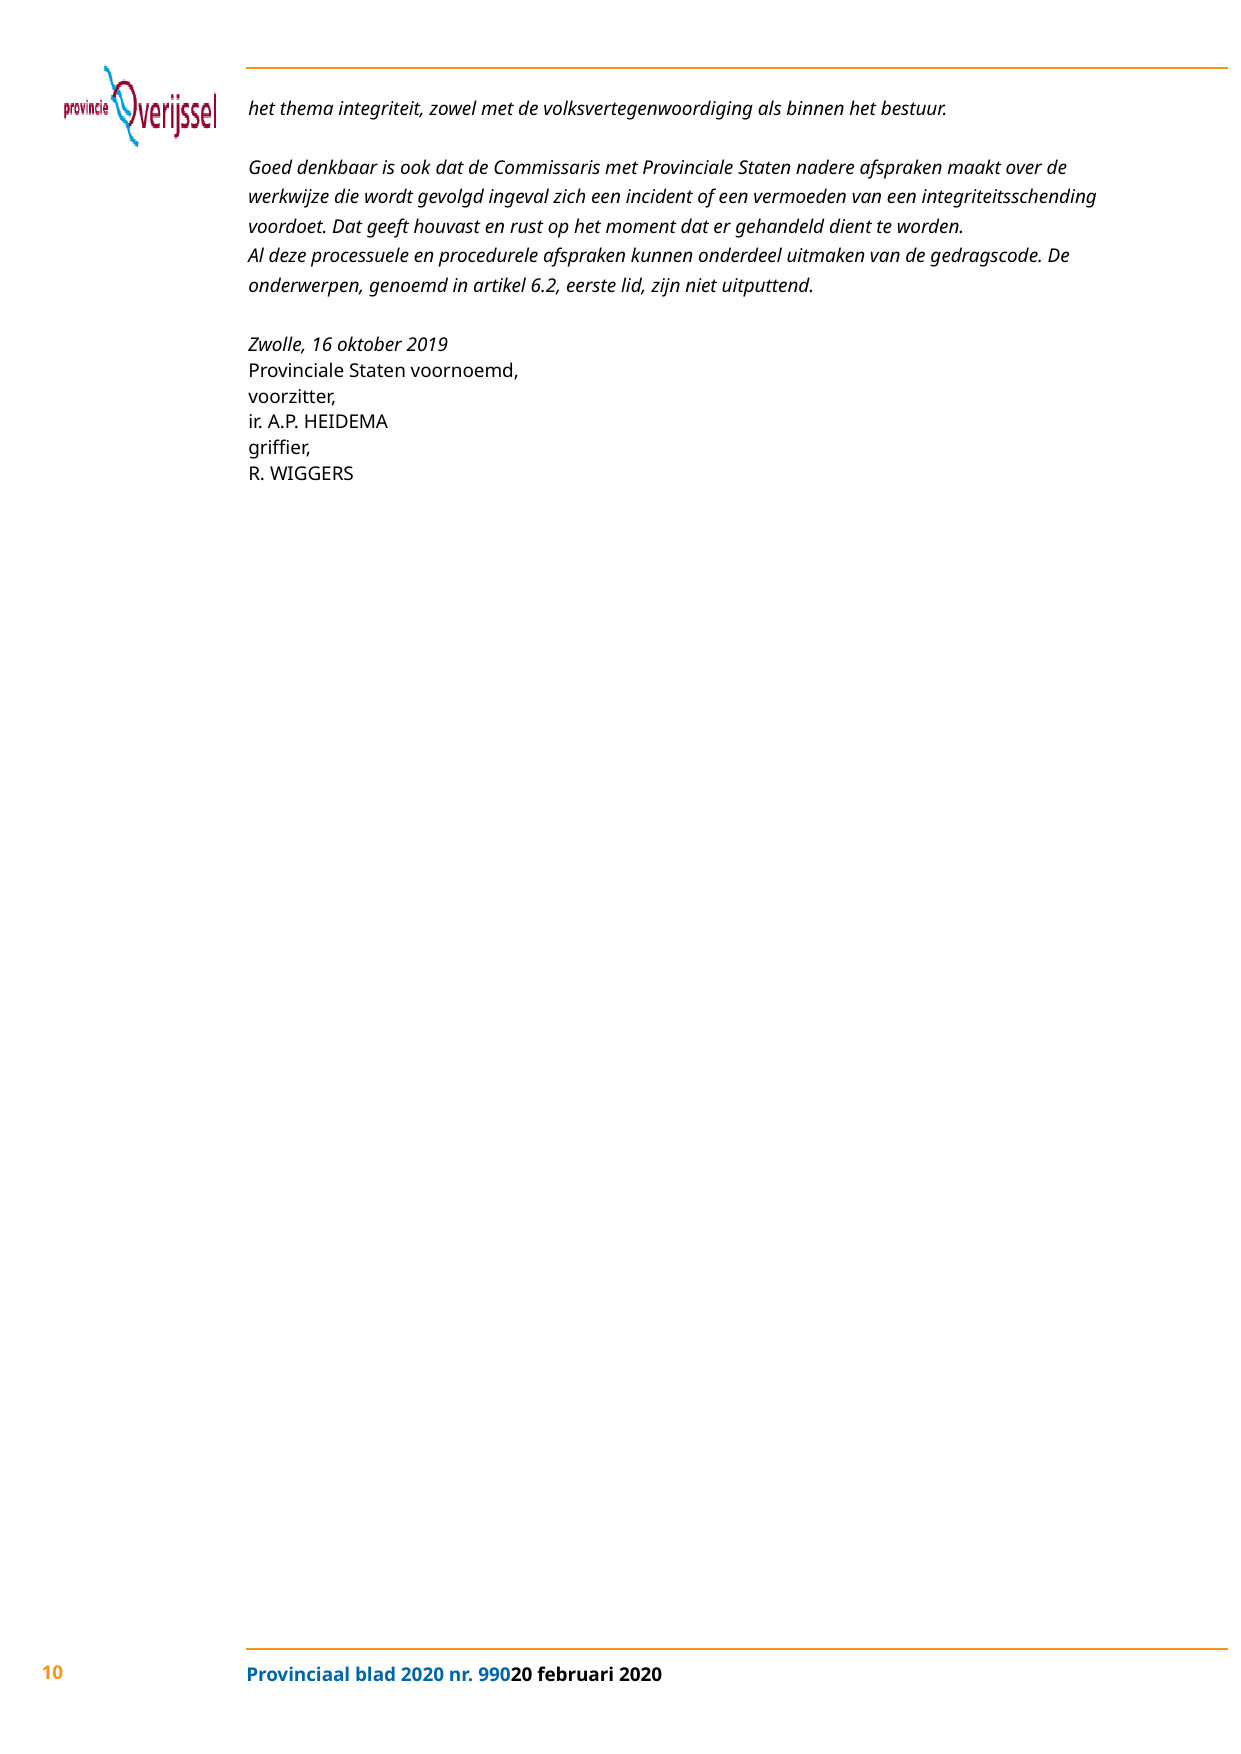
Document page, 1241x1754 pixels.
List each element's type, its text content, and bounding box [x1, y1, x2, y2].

text ir. A.P. HEIDEMA [248, 409, 1152, 434]
text Provinciale Staten voornoemd, [248, 357, 1152, 383]
text Al deze processuele en procedurele afspraken kunnen onderdeel uitmaken van de gedragscode. De onderwerpen, genoemd in artikel 6.2, eerste lid, zijn niet uitputtend. [248, 243, 1152, 298]
text voorzitter, [248, 383, 1152, 409]
picture [41, 47, 231, 172]
text Zwolle, 16 oktober 2019 [248, 331, 1152, 357]
text het thema integriteit, zowel met de volksvertegenwoordiging als binnen het bestuur. [248, 95, 1152, 121]
text griffier, [248, 434, 1152, 460]
text R. WIGGERS [248, 460, 1152, 486]
text Goed denkbaar is ook dat de Commissaris met Provinciale Staten nadere afspraken maakt over de werkwijze die wordt gevolgd ingeval zich een incident of een vermoeden van een integriteitsschending voordoet. Dat geeft houvast en rust op het moment dat er gehandeld dient te worden. [248, 154, 1152, 239]
